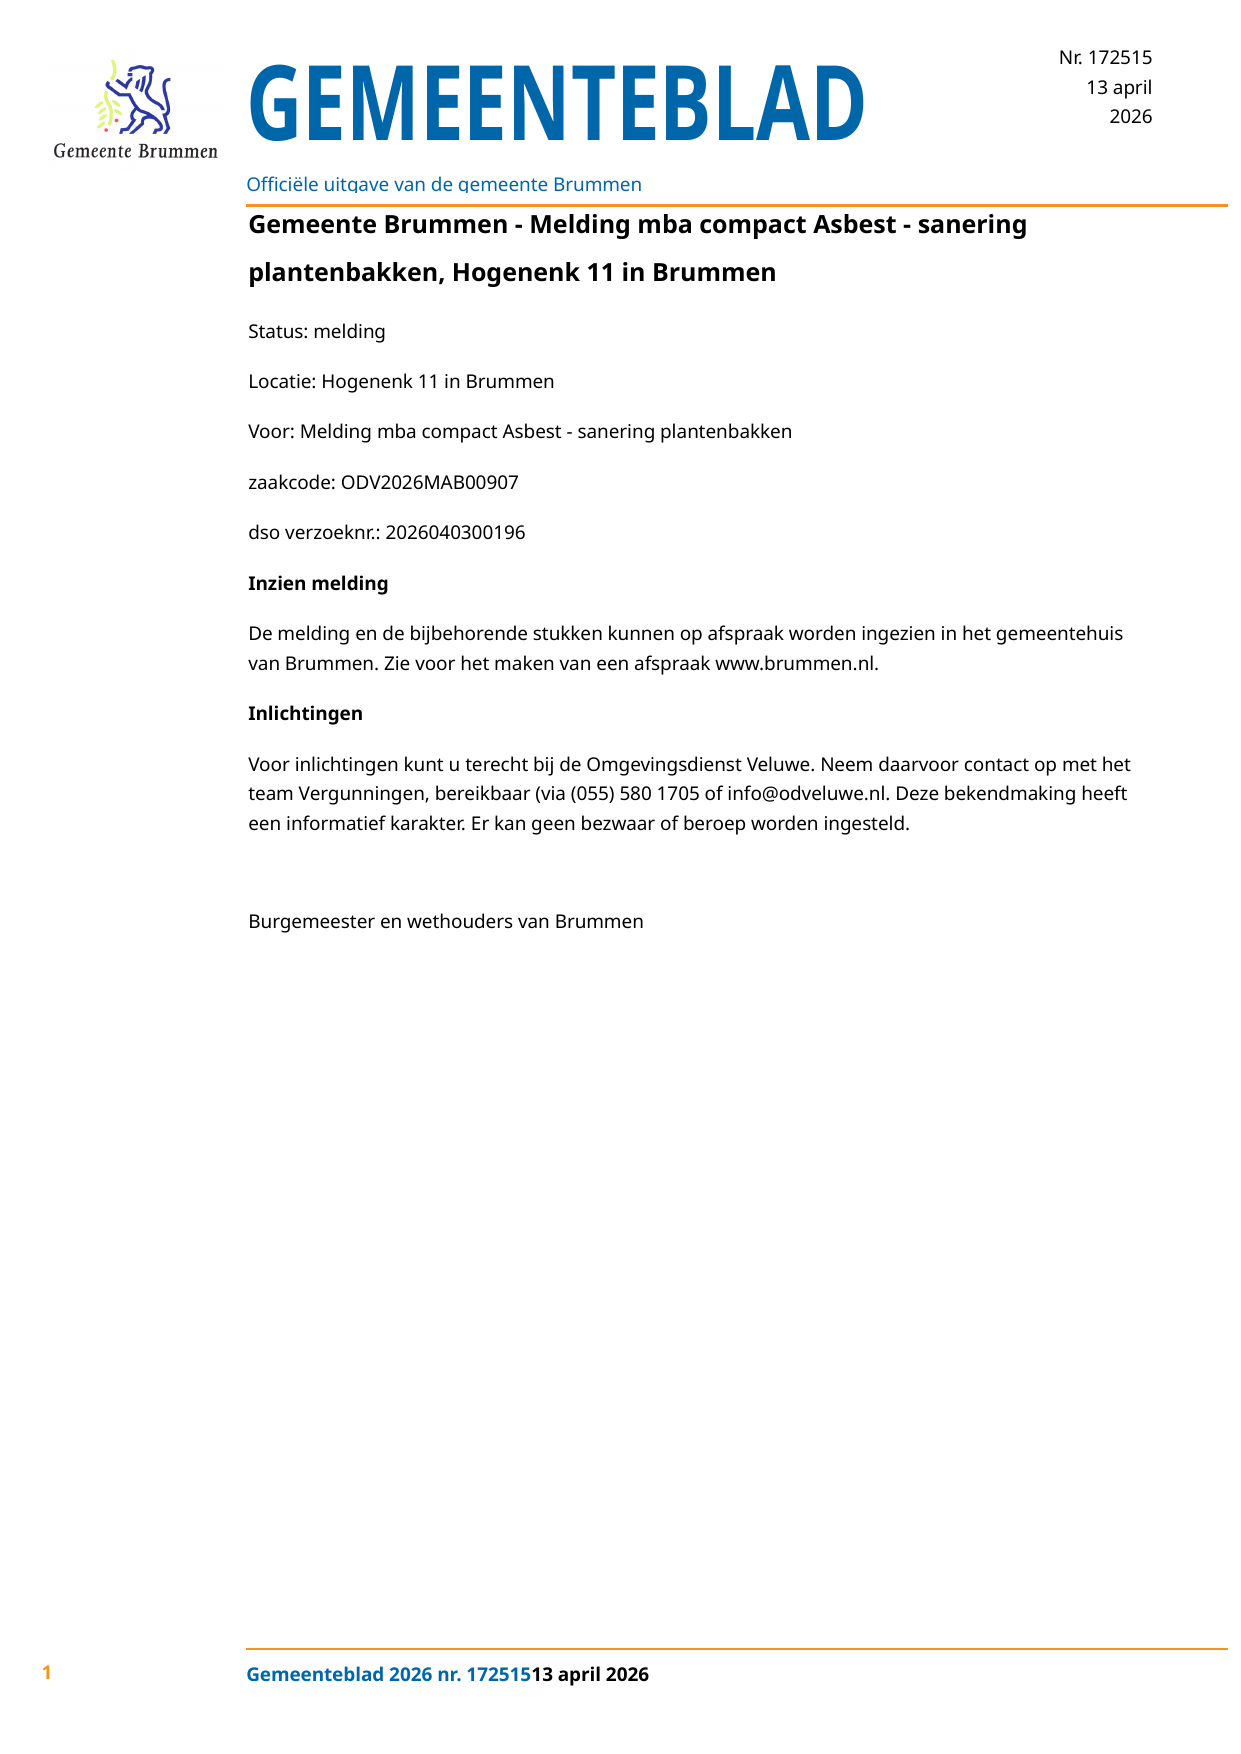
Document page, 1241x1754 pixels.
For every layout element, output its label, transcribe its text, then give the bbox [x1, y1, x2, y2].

text Locatie: Hogenenk 11 in Brummen [248, 368, 1152, 394]
picture [41, 47, 231, 172]
text De melding en de bijbehorende stukken kunnen op afspraak worden ingezien in het gemeentehuis van Brummen. Zie voor het maken van een afspraak www.brummen.nl. [248, 620, 1152, 676]
text Inlichtingen [248, 700, 1152, 726]
text Gemeente Brummen - Melding mba compact Asbest - sanering plantenbakken, Hogenenk 11 in Brummen [248, 207, 1152, 288]
text Status: melding [248, 318, 1152, 344]
text Burgemeester en wethouders van Brummen [248, 908, 1152, 934]
text Voor inlichtingen kunt u terecht bij de Omgevingsdienst Veluwe. Neem daarvoor contact op met het team Vergunningen, bereikbaar (via (055) 580 1705 of info@odveluwe.nl. Deze bekendmaking heeft een informatief karakter. Er kan geen bezwaar of beroep worden ingesteld. [248, 751, 1152, 836]
text Voor: Melding mba compact Asbest - sanering plantenbakken [248, 419, 1152, 444]
text dso verzoeknr.: 2026040300196 [248, 519, 1152, 545]
text zaakcode: ODV2026MAB00907 [248, 469, 1152, 495]
text Inzien melding [248, 570, 1152, 596]
